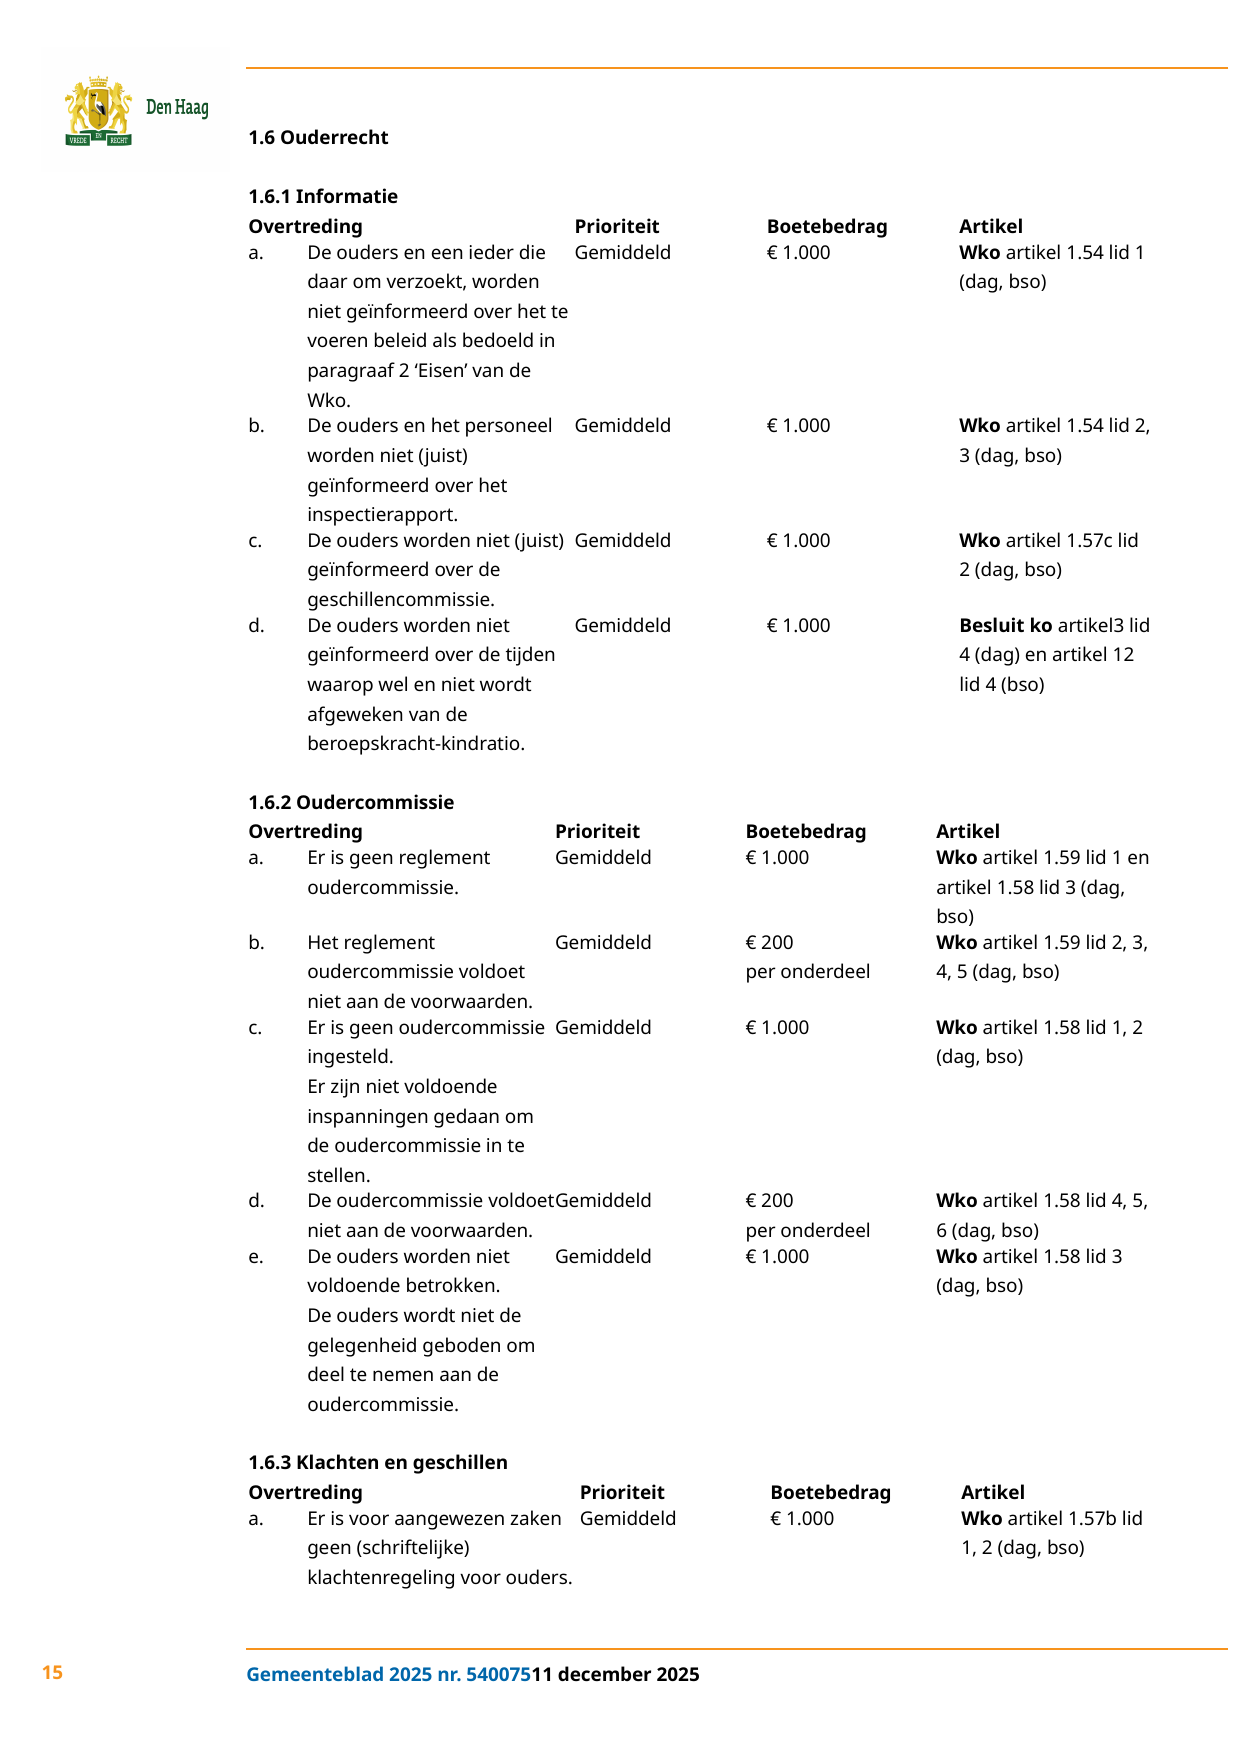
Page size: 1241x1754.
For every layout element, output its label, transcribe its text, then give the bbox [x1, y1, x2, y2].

table_header Prioriteit [574, 213, 767, 239]
table_cell Het reglement oudercommissie voldoet niet aan de voorwaarden. [248, 929, 555, 1014]
table_header Prioriteit [555, 819, 745, 844]
table_cell Gemiddeld [574, 413, 767, 527]
table_header Prioriteit [580, 1479, 770, 1505]
table_cell De ouders en het personeel worden niet (juist) geïnformeerd over het inspectierapport. [248, 413, 574, 527]
table_cell Wko artikel 1.58 lid 1, 2 (dag, bso) [936, 1014, 1152, 1188]
table_cell De ouders worden niet voldoende betrokken. De ouders wordt niet de gelegenheid geboden om deel te nemen aan de oudercommissie. [248, 1243, 555, 1417]
table_header Boetebedrag [767, 213, 959, 239]
table_cell Besluit ko artikel3 lid 4 (dag) en artikel 12 lid 4 (bso) [959, 612, 1152, 756]
table_cell Gemiddeld [555, 1243, 745, 1417]
table_cell Wko artikel 1.58 lid 3 (dag, bso) [936, 1243, 1152, 1417]
table_cell De ouders worden niet geïnformeerd over de tijden waarop wel en niet wordt afgeweken van de beroepskracht-kindratio. [248, 612, 574, 756]
table_cell De ouders en een ieder die daar om verzoekt, worden niet geïnformeerd over het te voeren beleid als bedoeld in paragraaf 2 ‘Eisen’ van de Wko. [248, 239, 574, 413]
text 1.6 Ouderrecht [248, 124, 1152, 150]
table_cell Gemiddeld [574, 612, 767, 756]
table_header Boetebedrag [770, 1479, 961, 1505]
text 1.6.3 Klachten en geschillen [248, 1449, 1152, 1475]
text 1.6.2 Oudercommissie [248, 789, 1152, 814]
table_cell € 1.000 [767, 527, 959, 612]
table_cell Wko artikel 1.57c lid 2 (dag, bso) [959, 527, 1152, 612]
table_header Artikel [961, 1479, 1152, 1505]
table_header Overtreding [248, 819, 555, 844]
table_cell Wko artikel 1.58 lid 4, 5, 6 (dag, bso) [936, 1188, 1152, 1243]
table_cell Gemiddeld [555, 929, 745, 1014]
table_cell € 200 per onderdeel [745, 929, 936, 1014]
table_cell Gemiddeld [555, 1188, 745, 1243]
table_cell Er is geen reglement oudercommissie. [248, 844, 555, 929]
table_cell Wko artikel 1.54 lid 1 (dag, bso) [959, 239, 1152, 413]
table_cell Gemiddeld [574, 527, 767, 612]
picture [41, 47, 231, 172]
table_header Overtreding [248, 1479, 579, 1505]
table_cell € 1.000 [767, 239, 959, 413]
table_header Artikel [959, 213, 1152, 239]
table_cell De oudercommissie voldoet niet aan de voorwaarden. [248, 1188, 555, 1243]
table_cell Er is geen oudercommissie ingesteld. Er zijn niet voldoende inspanningen gedaan om de oudercommissie in te stellen. [248, 1014, 555, 1188]
table_cell Gemiddeld [574, 239, 767, 413]
table_cell Wko artikel 1.59 lid 2, 3, 4, 5 (dag, bso) [936, 929, 1152, 1014]
table_header Artikel [936, 819, 1152, 844]
text 1.6.1 Informatie [248, 183, 1152, 209]
table_cell € 1.000 [767, 612, 959, 756]
table_cell € 1.000 [745, 1014, 936, 1188]
table_header Overtreding [248, 213, 574, 239]
table_cell € 200 per onderdeel [745, 1188, 936, 1243]
table_cell Er is voor aangewezen zaken geen (schriftelijke) klachtenregeling voor ouders. [248, 1505, 579, 1590]
table_cell Wko artikel 1.54 lid 2, 3 (dag, bso) [959, 413, 1152, 527]
table_cell Gemiddeld [555, 844, 745, 929]
table_cell Wko artikel 1.59 lid 1 en artikel 1.58 lid 3 (dag, bso) [936, 844, 1152, 929]
table_cell € 1.000 [767, 413, 959, 527]
table_cell € 1.000 [770, 1505, 961, 1590]
table_cell € 1.000 [745, 1243, 936, 1417]
table_cell € 1.000 [745, 844, 936, 929]
table_cell Gemiddeld [555, 1014, 745, 1188]
table_cell Gemiddeld [580, 1505, 770, 1590]
table_header Boetebedrag [745, 819, 936, 844]
table_cell Wko artikel 1.57b lid 1, 2 (dag, bso) [961, 1505, 1152, 1590]
table_cell De ouders worden niet (juist) geïnformeerd over de geschillencommissie. [248, 527, 574, 612]
